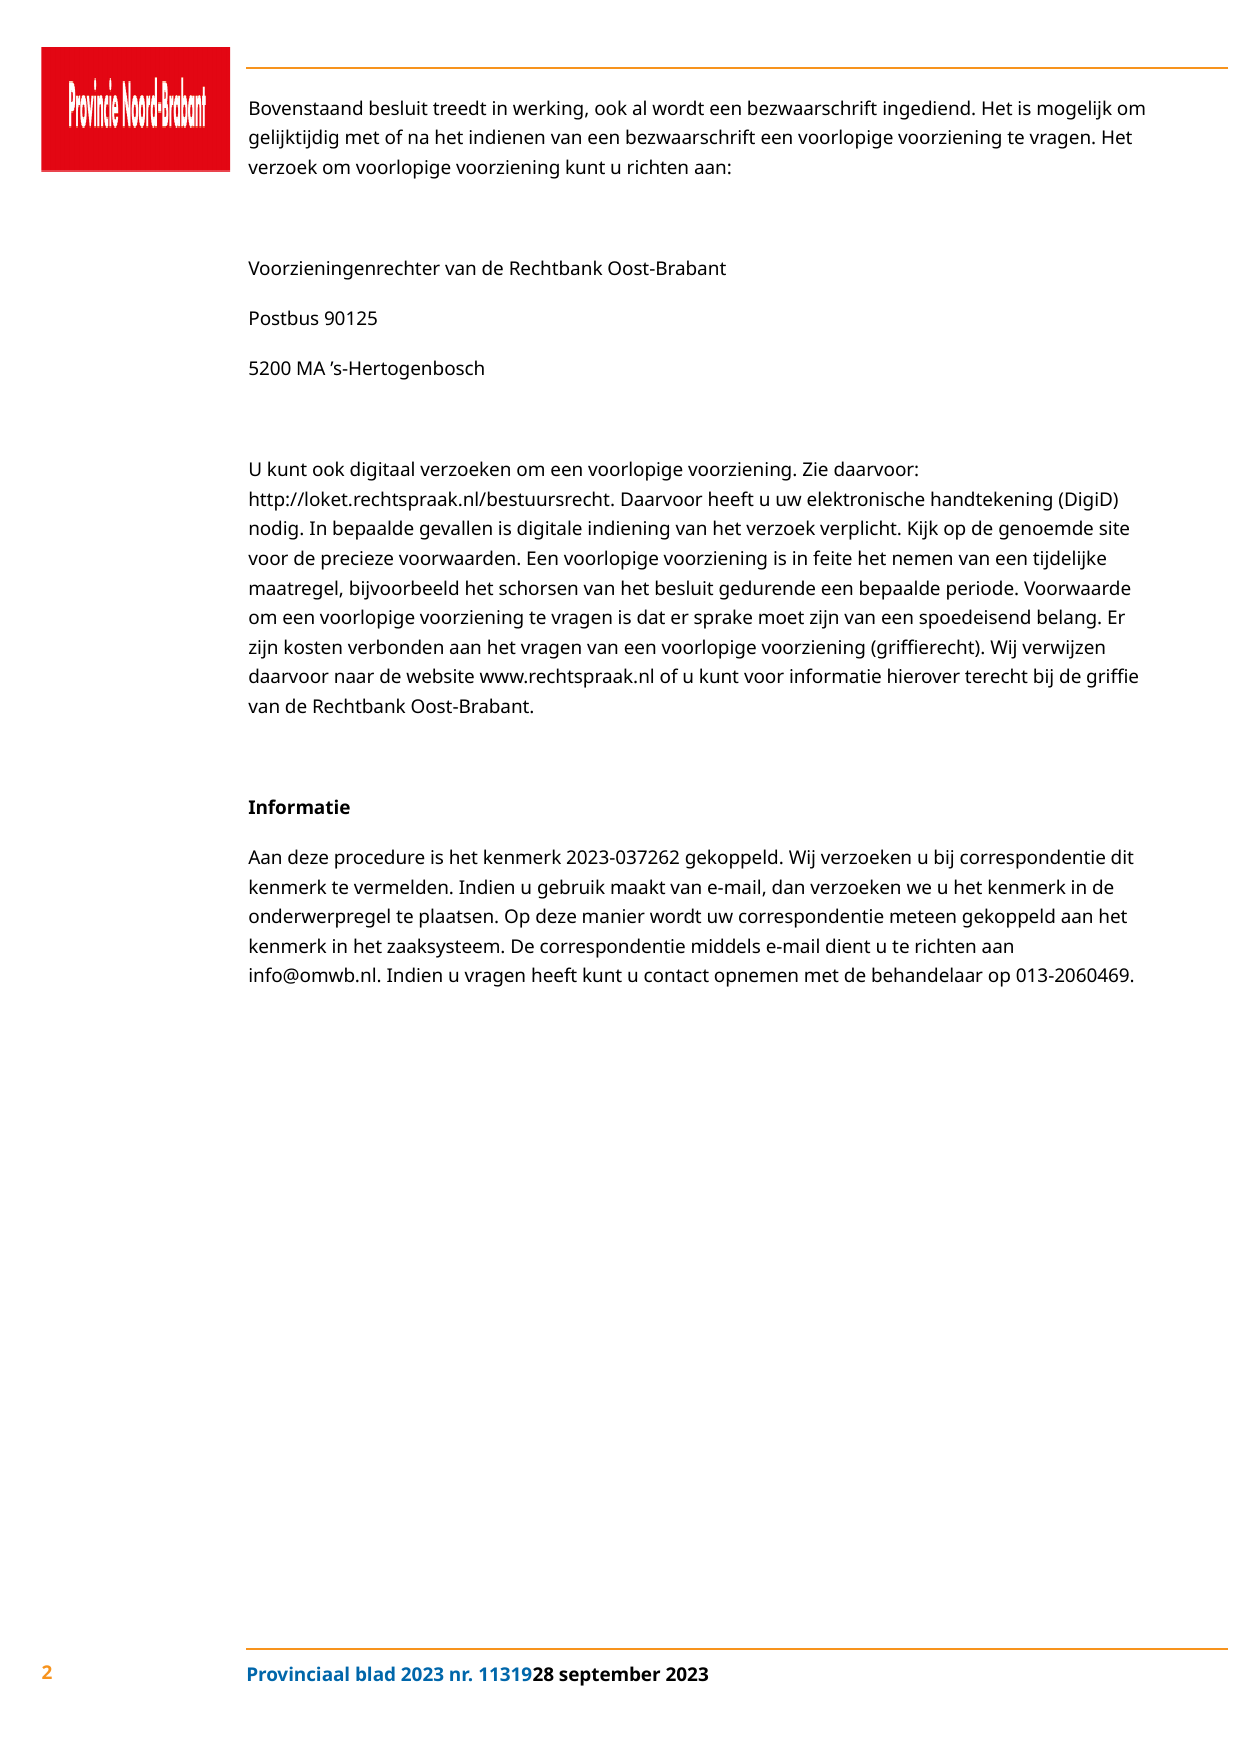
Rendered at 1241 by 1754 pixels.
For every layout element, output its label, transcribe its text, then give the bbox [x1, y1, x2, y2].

text Informatie [248, 794, 1152, 820]
text Voorzieningenrechter van de Rechtbank Oost-Brabant [248, 255, 1152, 281]
text Postbus 90125 [248, 305, 1152, 331]
picture [41, 47, 231, 172]
text 5200 MA ’s-Hertogenbosch [248, 356, 1152, 381]
text Aan deze procedure is het kenmerk 2023-037262 gekoppeld. Wij verzoeken u bij correspondentie dit kenmerk te vermelden. Indien u gebruik maakt van e-mail, dan verzoeken we u het kenmerk in de onderwerpregel te plaatsen. Op deze manier wordt uw correspondentie meteen gekoppeld aan het kenmerk in het zaaksysteem. De correspondentie middels e-mail dient u te richten aan info@omwb.nl. Indien u vragen heeft kunt u contact opnemen met de behandelaar op 013-2060469. [248, 844, 1152, 988]
text U kunt ook digitaal verzoeken om een voorlopige voorziening. Zie daarvoor: http://loket.rechtspraak.nl/bestuursrecht. Daarvoor heeft u uw elektronische handtekening (DigiD) nodig. In bepaalde gevallen is digitale indiening van het verzoek verplicht. Kijk op de genoemde site voor de precieze voorwaarden. Een voorlopige voorziening is in feite het nemen van een tijdelijke maatregel, bijvoorbeeld het schorsen van het besluit gedurende een bepaalde periode. Voorwaarde om een voorlopige voorziening te vragen is dat er sprake moet zijn van een spoedeisend belang. Er zijn kosten verbonden aan het vragen van een voorlopige voorziening (griffierecht). Wij verwijzen daarvoor naar de website www.rechtspraak.nl of u kunt voor informatie hierover terecht bij de griffie van de Rechtbank Oost-Brabant. [248, 456, 1152, 719]
text Bovenstaand besluit treedt in werking, ook al wordt een bezwaarschrift ingediend. Het is mogelijk om gelijktijdig met of na het indienen van een bezwaarschrift een voorlopige voorziening te vragen. Het verzoek om voorlopige voorziening kunt u richten aan: [248, 95, 1152, 180]
